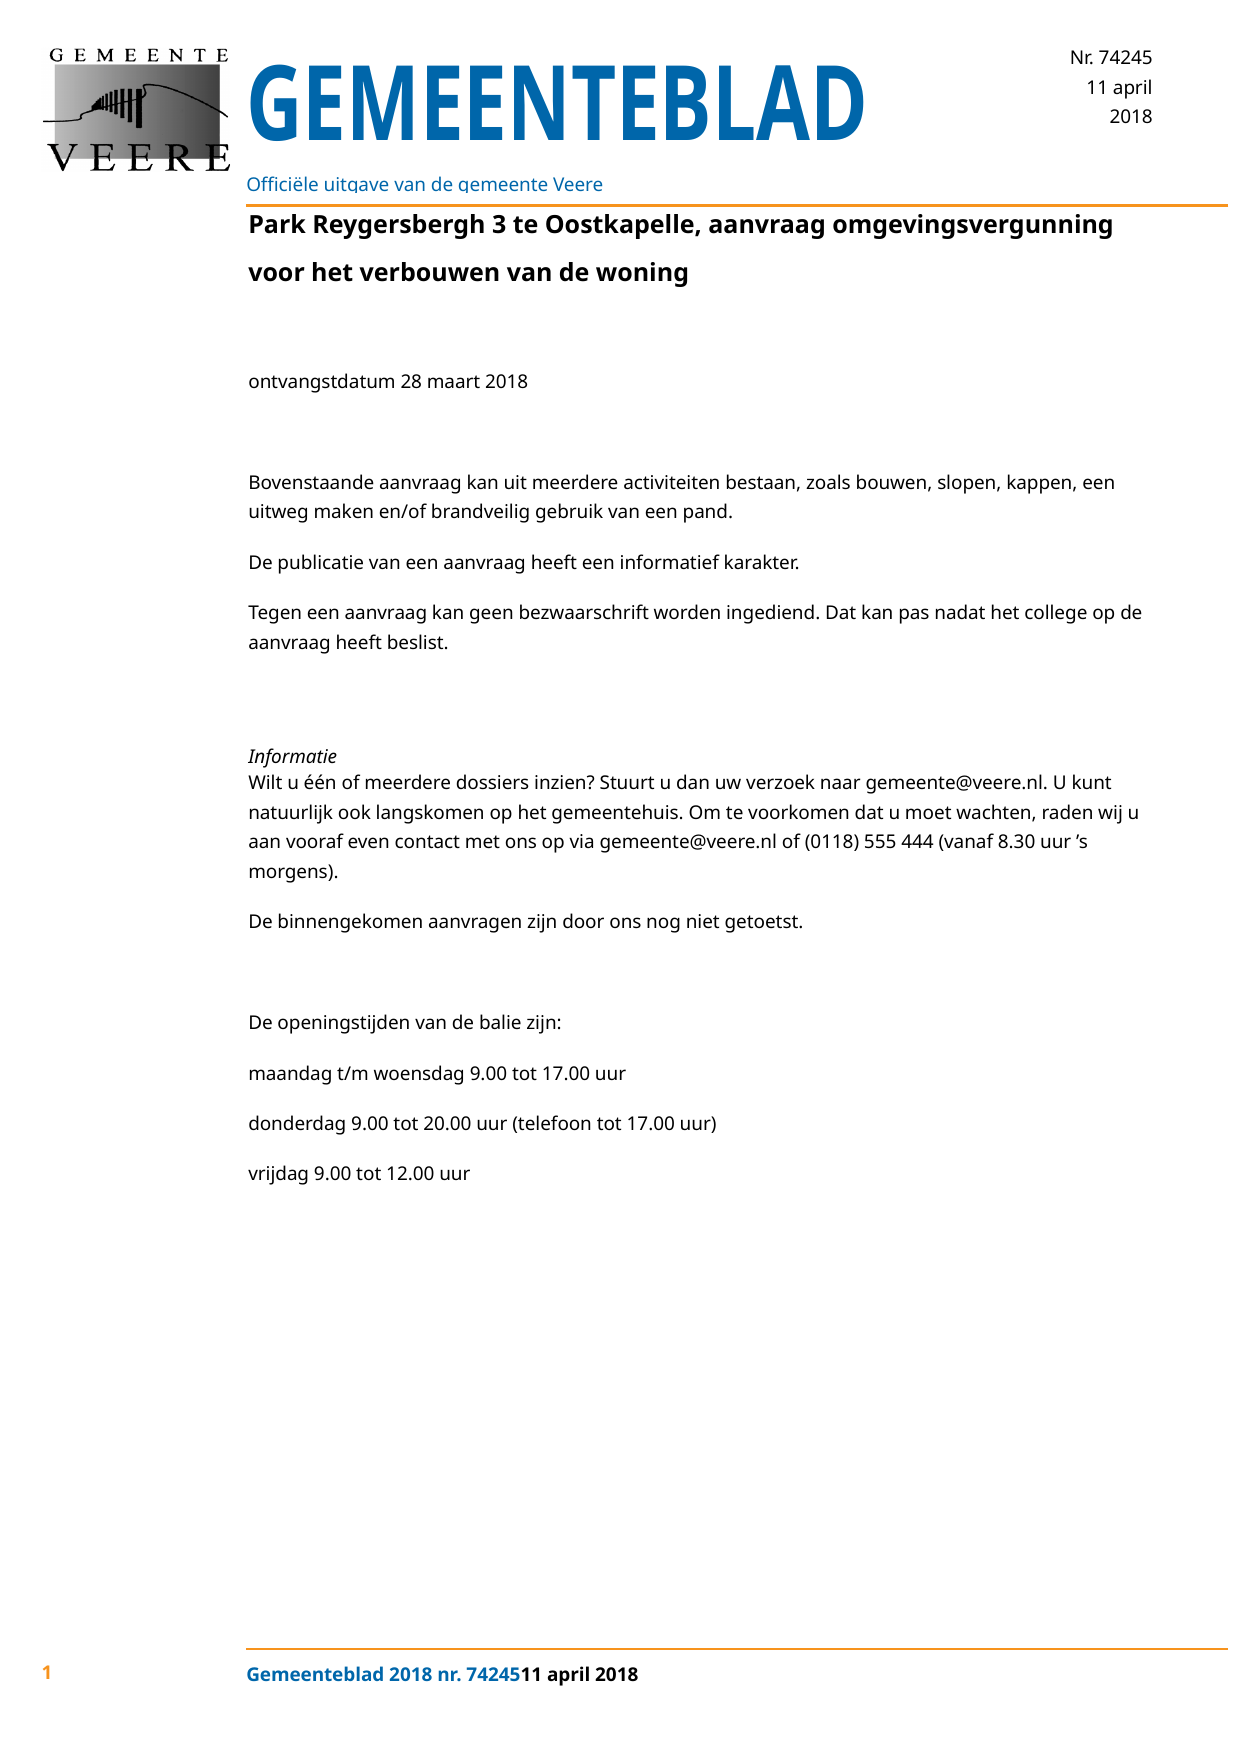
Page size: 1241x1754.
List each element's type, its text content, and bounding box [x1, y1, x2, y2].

picture [41, 47, 231, 172]
text De binnengekomen aanvragen zijn door ons nog niet getoetst. [248, 908, 1152, 934]
text Park Reygersbergh 3 te Oostkapelle, aanvraag omgevingsvergunning voor het verbouwen van de woning [248, 207, 1152, 288]
text De publicatie van een aanvraag heeft een informatief karakter. [248, 549, 1152, 575]
text maandag t/m woensdag 9.00 tot 17.00 uur [248, 1060, 1152, 1085]
text donderdag 9.00 tot 20.00 uur (telefoon tot 17.00 uur) [248, 1110, 1152, 1136]
text vrijdag 9.00 tot 12.00 uur [248, 1161, 1152, 1186]
text Bovenstaande aanvraag kan uit meerdere activiteiten bestaan, zoals bouwen, slopen, kappen, een uitweg maken en/of brandveilig gebruik van een pand. [248, 469, 1152, 524]
text ontvangstdatum 28 maart 2018 [248, 368, 1152, 394]
text Tegen een aanvraag kan geen bezwaarschrift worden ingediend. Dat kan pas nadat het college op de aanvraag heeft beslist. [248, 599, 1152, 655]
text De openingstijden van de balie zijn: [248, 1009, 1152, 1035]
text Informatie [248, 743, 1152, 769]
text Wilt u één of meerdere dossiers inzien? Stuurt u dan uw verzoek naar gemeente@veere.nl. U kunt natuurlijk ook langskomen op het gemeentehuis. Om te voorkomen dat u moet wachten, raden wij u aan vooraf even contact met ons op via gemeente@veere.nl of (0118) 555 444 (vanaf 8.30 uur ’s morgens). [248, 769, 1152, 884]
